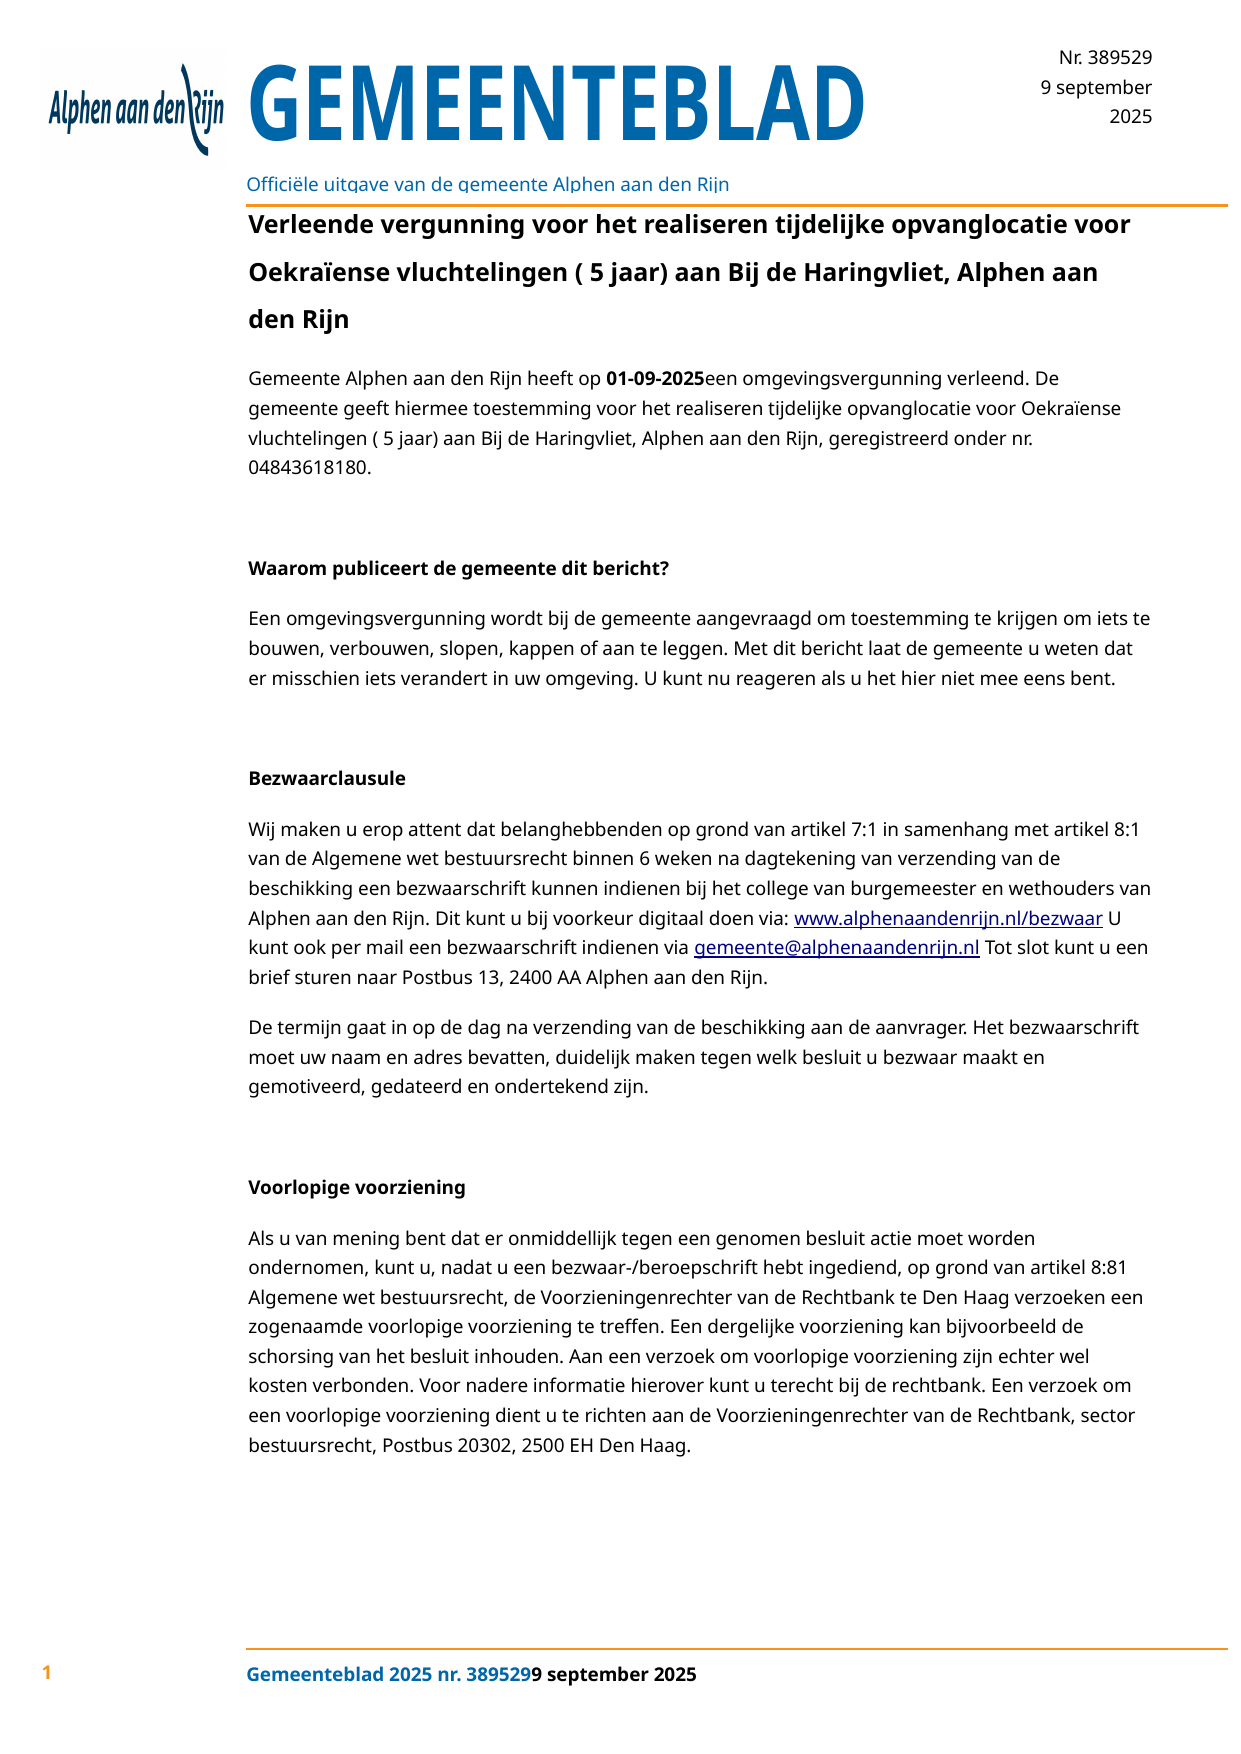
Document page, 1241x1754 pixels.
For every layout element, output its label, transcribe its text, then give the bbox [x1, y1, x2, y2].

text Gemeente Alphen aan den Rijn heeft op 01-09-2025een omgevingsvergunning verleend. De gemeente geeft hiermee toestemming voor het realiseren tijdelijke opvanglocatie voor Oekraïense vluchtelingen ( 5 jaar) aan Bij de Haringvliet, Alphen aan den Rijn, geregistreerd onder nr. 04843618180. [248, 366, 1152, 480]
text Wij maken u erop attent dat belanghebbenden op grond van artikel 7:1 in samenhang met artikel 8:1 van de Algemene wet bestuursrecht binnen 6 weken na dagtekening van verzending van de beschikking een bezwaarschrift kunnen indienen bij het college van burgemeester en wethouders van Alphen aan den Rijn. Dit kunt u bij voorkeur digitaal doen via: www.alphenaandenrijn.nl/bezwaar U kunt ook per mail een bezwaarschrift indienen via gemeente@alphenaandenrijn.nl Tot slot kunt u een brief sturen naar Postbus 13, 2400 AA Alphen aan den Rijn. [248, 816, 1152, 989]
text Voorlopige voorziening [248, 1174, 1152, 1200]
text Een omgevingsvergunning wordt bij de gemeente aangevraagd om toestemming te krijgen om iets te bouwen, verbouwen, slopen, kappen of aan te leggen. Met dit bericht laat de gemeente u weten dat er misschien iets verandert in uw omgeving. U kunt nu reageren als u het hier niet mee eens bent. [248, 606, 1152, 690]
text Als u van mening bent dat er onmiddellijk tegen een genomen besluit actie moet worden ondernomen, kunt u, nadat u een bezwaar-/beroepschrift hebt ingediend, op grond van artikel 8:81 Algemene wet bestuursrecht, de Voorzieningenrechter van de Rechtbank te Den Haag verzoeken een zogenaamde voorlopige voorziening te treffen. Een dergelijke voorziening kan bijvoorbeeld de schorsing van het besluit inhouden. Aan een verzoek om voorlopige voorziening zijn echter wel kosten verbonden. Voor nadere informatie hierover kunt u terecht bij de rechtbank. Een verzoek om een voorlopige voorziening dient u te richten aan de Voorzieningenrechter van de Rechtbank, sector bestuursrecht, Postbus 20302, 2500 EH Den Haag. [248, 1225, 1152, 1457]
picture [41, 47, 231, 172]
text De termijn gaat in op de dag na verzending van de beschikking aan de aanvrager. Het bezwaarschrift moet uw naam en adres bevatten, duidelijk maken tegen welk besluit u bezwaar maakt en gemotiveerd, gedateerd en ondertekend zijn. [248, 1014, 1152, 1099]
text Verleende vergunning voor het realiseren tijdelijke opvanglocatie voor Oekraïense vluchtelingen ( 5 jaar) aan Bij de Haringvliet, Alphen aan den Rijn [248, 207, 1152, 336]
text Waarom publiceert de gemeente dit bericht? [248, 555, 1152, 581]
text Bezwaarclausule [248, 766, 1152, 791]
